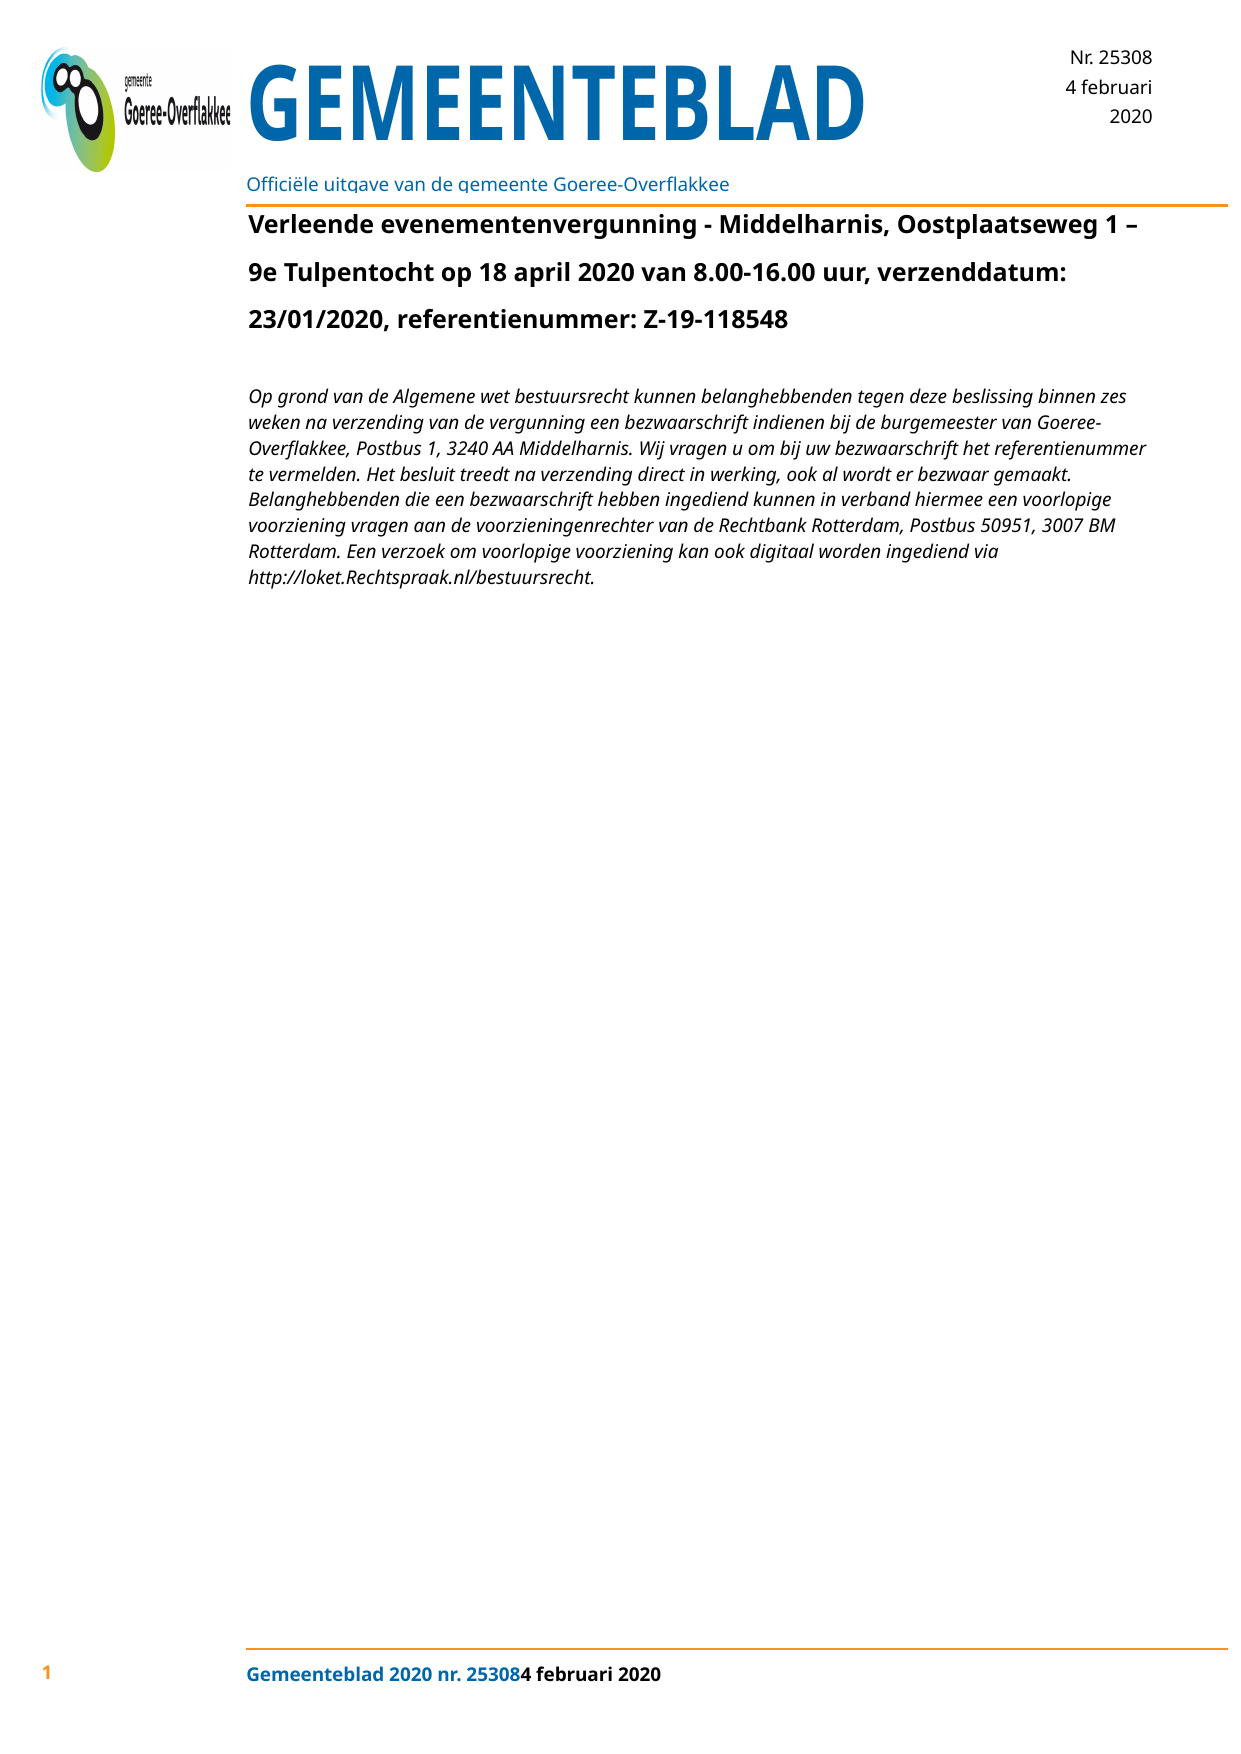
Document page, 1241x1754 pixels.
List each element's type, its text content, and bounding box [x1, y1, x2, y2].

text Verleende evenementenvergunning - Middelharnis, Oostplaatseweg 1 – 9e Tulpentocht op 18 april 2020 van 8.00-16.00 uur, verzenddatum: 23/01/2020, referentienummer: Z-19-118548 [248, 207, 1152, 336]
picture [41, 47, 231, 172]
text Op grond van de Algemene wet bestuursrecht kunnen belanghebbenden tegen deze beslissing binnen zes weken na verzending van de vergunning een bezwaarschrift indienen bij de burgemeester van Goeree-Overflakkee, Postbus 1, 3240 AA Middelharnis. Wij vragen u om bij uw bezwaarschrift het referentienummer te vermelden. Het besluit treedt na verzending direct in werking, ook al wordt er bezwaar gemaakt. Belanghebbenden die een bezwaarschrift hebben ingediend kunnen in verband hiermee een voorlopige voorziening vragen aan de voorzieningenrechter van de Rechtbank Rotterdam, Postbus 50951, 3007 BM Rotterdam. Een verzoek om voorlopige voorziening kan ook digitaal worden ingediend via http://loket.Rechtspraak.nl/bestuursrecht. [248, 384, 1152, 589]
